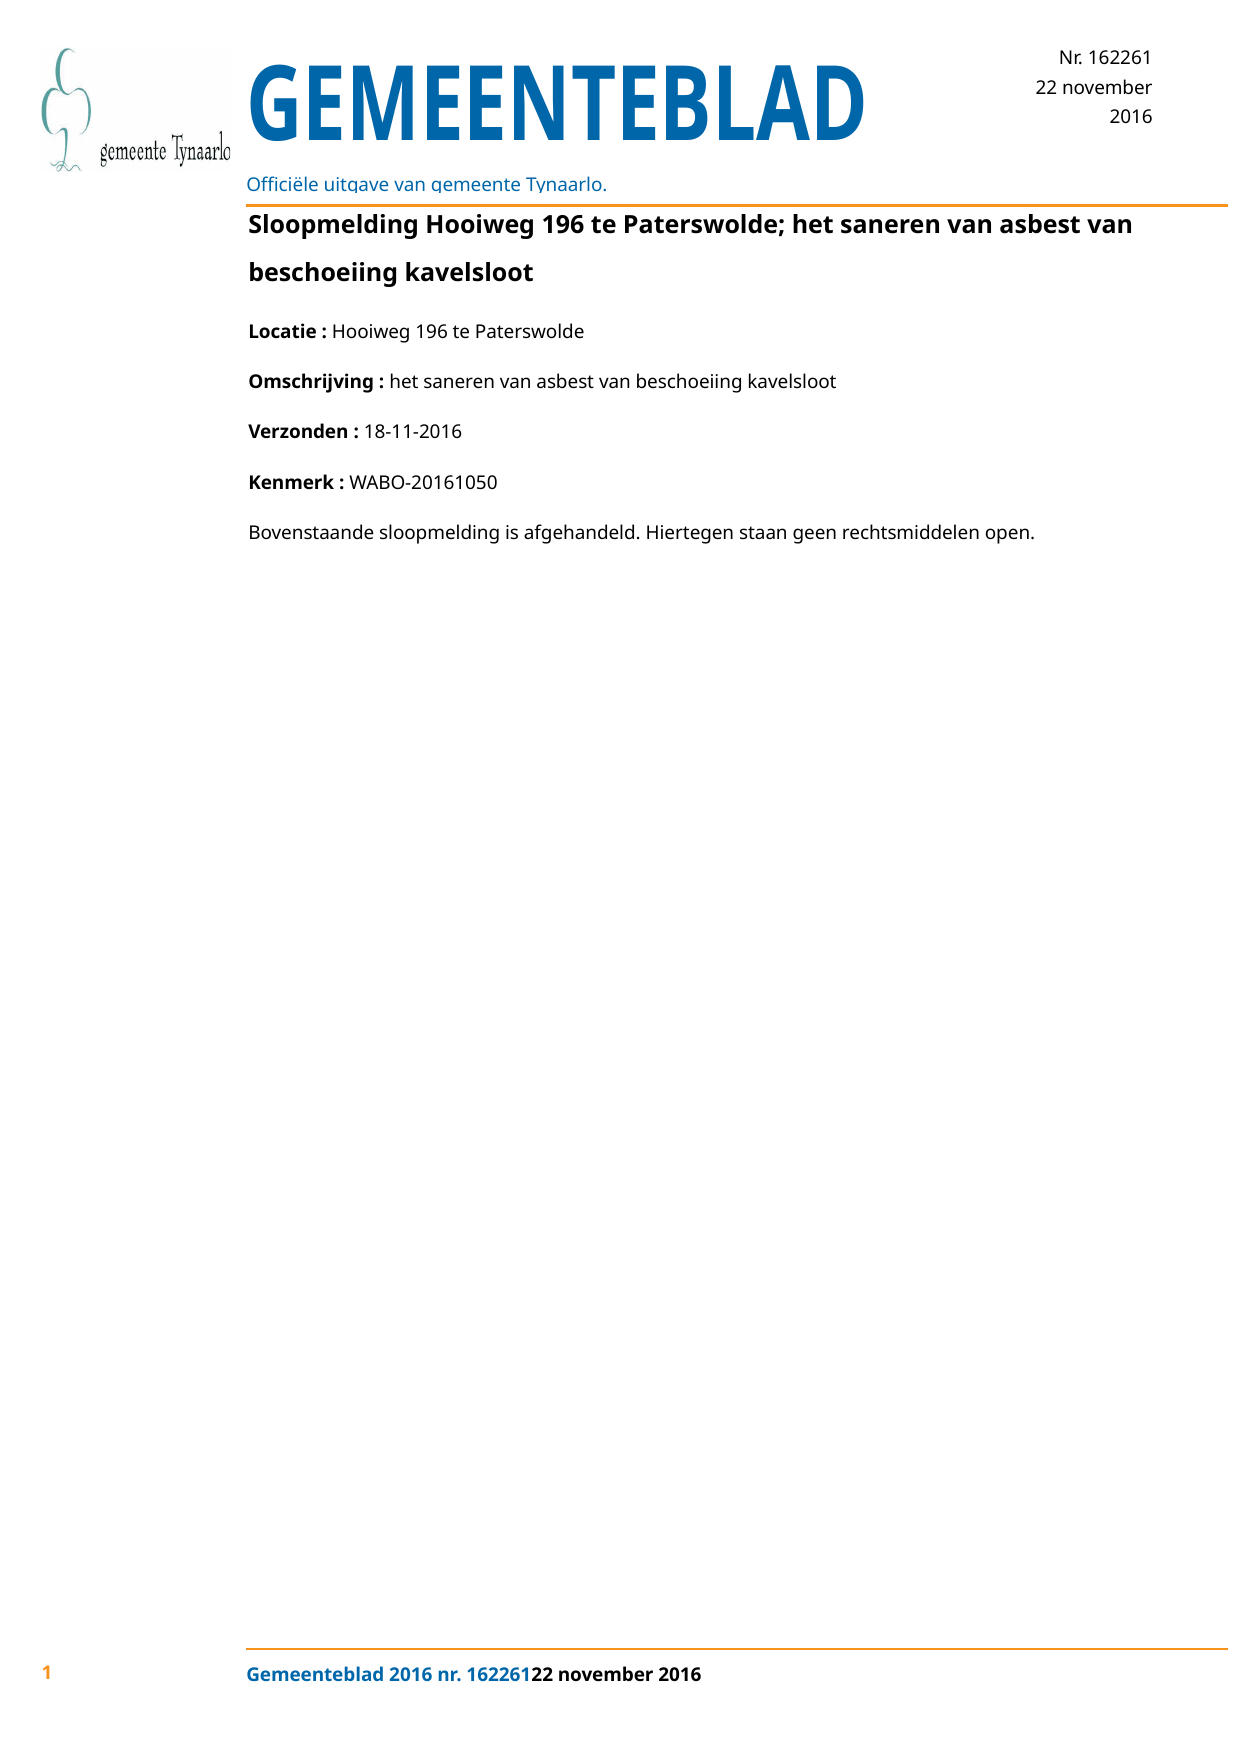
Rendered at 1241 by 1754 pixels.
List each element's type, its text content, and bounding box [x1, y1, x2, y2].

picture [41, 47, 231, 172]
text Verzonden : 18-11-2016 [248, 419, 1152, 444]
text Omschrijving : het saneren van asbest van beschoeiing kavelsloot [248, 368, 1152, 394]
text Bovenstaande sloopmelding is afgehandeld. Hiertegen staan geen rechtsmiddelen open. [248, 519, 1152, 545]
text Sloopmelding Hooiweg 196 te Paterswolde; het saneren van asbest van beschoeiing kavelsloot [248, 207, 1152, 288]
text Locatie : Hooiweg 196 te Paterswolde [248, 318, 1152, 344]
text Kenmerk : WABO-20161050 [248, 469, 1152, 495]
